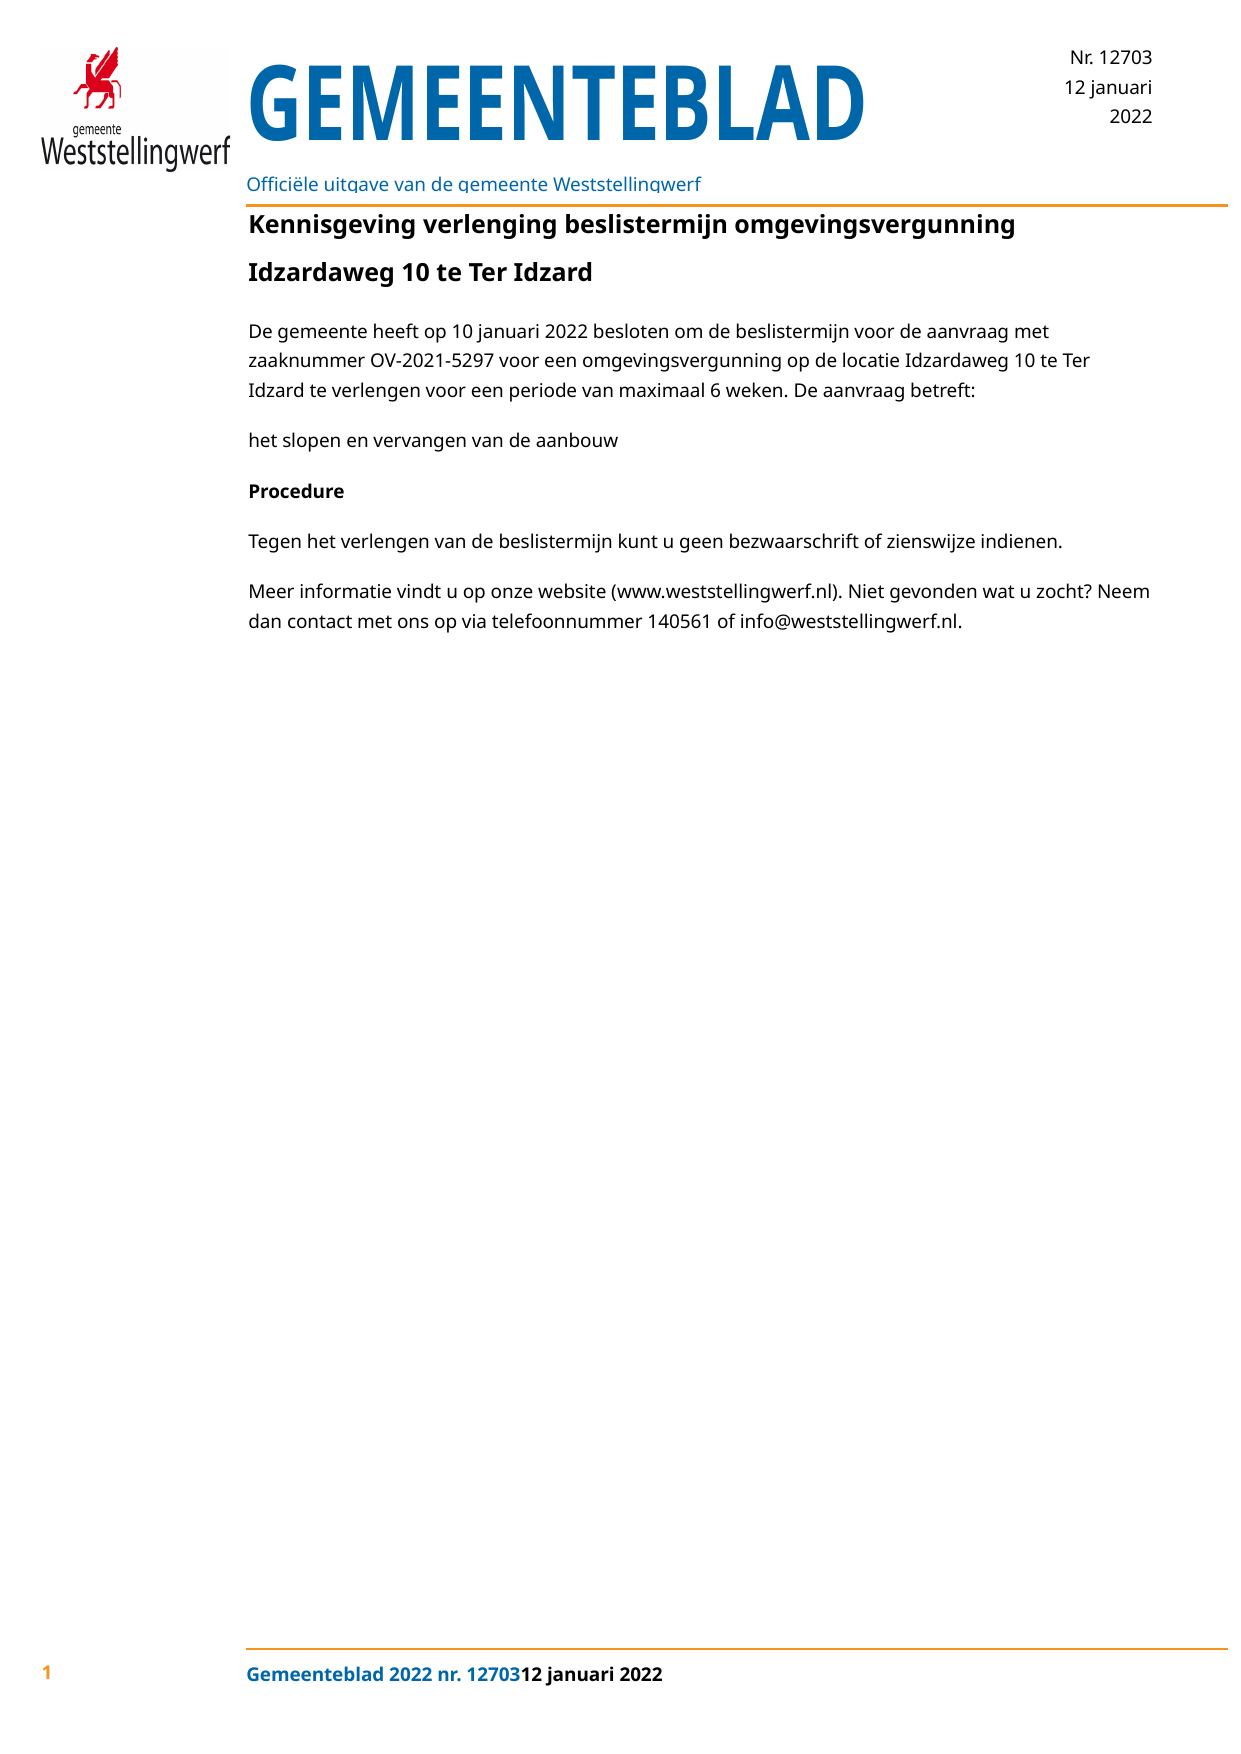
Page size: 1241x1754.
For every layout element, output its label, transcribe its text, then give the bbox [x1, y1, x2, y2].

text Procedure [248, 478, 1152, 504]
text Kennisgeving verlenging beslistermijn omgevingsvergunning Idzardaweg 10 te Ter Idzard [248, 207, 1152, 288]
text Tegen het verlengen van de beslistermijn kunt u geen bezwaarschrift of zienswijze indienen. [248, 528, 1152, 554]
picture [41, 47, 231, 172]
text Meer informatie vindt u op onze website (www.weststellingwerf.nl). Niet gevonden wat u zocht? Neem dan contact met ons op via telefoonnummer 140561 of info@weststellingwerf.nl. [248, 579, 1152, 634]
text De gemeente heeft op 10 januari 2022 besloten om de beslistermijn voor de aanvraag met zaaknummer OV-2021-5297 voor een omgevingsvergunning op de locatie Idzardaweg 10 te Ter Idzard te verlengen voor een periode van maximaal 6 weken. De aanvraag betreft: [248, 318, 1152, 403]
text het slopen en vervangen van de aanbouw [248, 427, 1152, 453]
